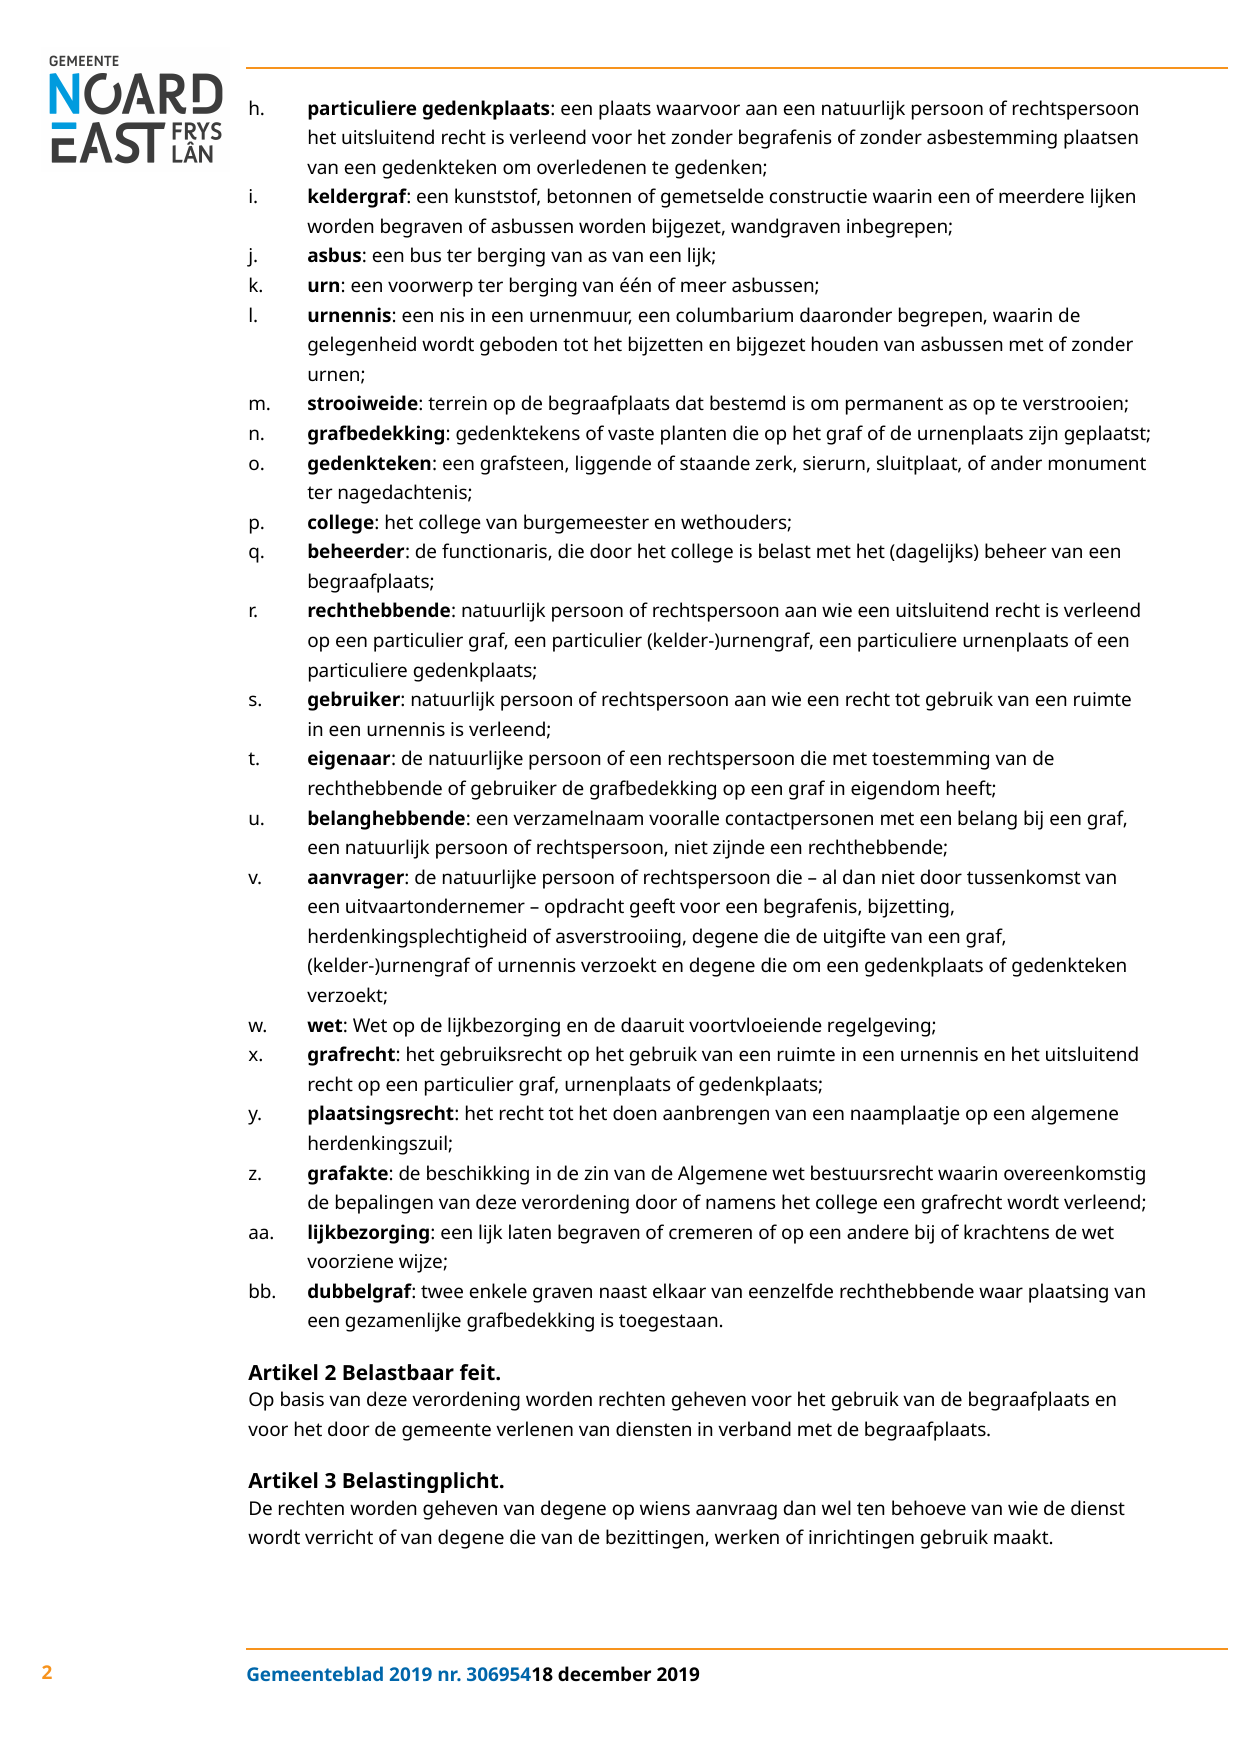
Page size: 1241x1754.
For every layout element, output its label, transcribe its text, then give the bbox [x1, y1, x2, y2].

list eigenaar: de natuurlijke persoon of een rechtspersoon die met toestemming van de rechthebbende of gebruiker de grafbedekking op een graf in eigendom heeft; [248, 746, 1152, 801]
text Artikel 3 Belastingplicht. [248, 1467, 1152, 1495]
list keldergraf: een kunststof, betonnen of gemetselde constructie waarin een of meerdere lijken worden begraven of asbussen worden bijgezet, wandgraven inbegrepen; [248, 183, 1152, 239]
list asbus: een bus ter berging van as van een lijk; [248, 243, 1152, 268]
list lijkbezorging: een lijk laten begraven of cremeren of op een andere bij of krachtens de wet voorziene wijze; [248, 1219, 1152, 1274]
list plaatsingsrecht: het recht tot het doen aanbrengen van een naamplaatje op een algemene herdenkingszuil; [248, 1101, 1152, 1156]
picture [41, 47, 231, 172]
list wet: Wet op de lijkbezorging en de daaruit voortvloeiende regelgeving; [248, 1012, 1152, 1038]
list dubbelgraf: twee enkele graven naast elkaar van eenzelfde rechthebbende waar plaatsing van een gezamenlijke grafbedekking is toegestaan. [248, 1278, 1152, 1333]
list gebruiker: natuurlijk persoon of rechtspersoon aan wie een recht tot gebruik van een ruimte in een urnennis is verleend; [248, 686, 1152, 742]
list gedenkteken: een grafsteen, liggende of staande zerk, sierurn, sluitplaat, of ander monument ter nagedachtenis; [248, 450, 1152, 505]
list grafbedekking: gedenktekens of vaste planten die op het graf of de urnenplaats zijn geplaatst; [248, 420, 1152, 446]
text De rechten worden geheven van degene op wiens aanvraag dan wel ten behoeve van wie de dienst wordt verricht of van degene die van de bezittingen, werken of inrichtingen gebruik maakt. [248, 1495, 1152, 1550]
list particuliere gedenkplaats: een plaats waarvoor aan een natuurlijk persoon of rechtspersoon het uitsluitend recht is verleend voor het zonder begrafenis of zonder asbestemming plaatsen van een gedenkteken om overledenen te gedenken; [248, 95, 1152, 180]
list aanvrager: de natuurlijke persoon of rechtspersoon die – al dan niet door tussenkomst van een uitvaartondernemer – opdracht geeft voor een begrafenis, bijzetting, herdenkingsplechtigheid of asverstrooiing, degene die de uitgifte van een graf, (kelder-)urnengraf of urnennis verzoekt en degene die om een gedenkplaats of gedenkteken verzoekt; [248, 864, 1152, 1008]
list college: het college van burgemeester en wethouders; [248, 509, 1152, 535]
text Artikel 2 Belastbaar feit. [248, 1358, 1152, 1387]
list belanghebbende: een verzamelnaam vooralle contactpersonen met een belang bij een graf, een natuurlijk persoon of rechtspersoon, niet zijnde een rechthebbende; [248, 805, 1152, 860]
list beheerder: de functionaris, die door het college is belast met het (dagelijks) beheer van een begraafplaats; [248, 538, 1152, 594]
list grafakte: de beschikking in de zin van de Algemene wet bestuursrecht waarin overeenkomstig de bepalingen van deze verordening door of namens het college een grafrecht wordt verleend; [248, 1160, 1152, 1215]
list rechthebbende: natuurlijk persoon of rechtspersoon aan wie een uitsluitend recht is verleend op een particulier graf, een particulier (kelder-)urnengraf, een particuliere urnenplaats of een particuliere gedenkplaats; [248, 598, 1152, 683]
list strooiweide: terrein op de begraafplaats dat bestemd is om permanent as op te verstrooien; [248, 391, 1152, 416]
list grafrecht: het gebruiksrecht op het gebruik van een ruimte in een urnennis en het uitsluitend recht op een particulier graf, urnenplaats of gedenkplaats; [248, 1041, 1152, 1097]
list urnennis: een nis in een urnenmuur, een columbarium daaronder begrepen, waarin de gelegenheid wordt geboden tot het bijzetten en bijgezet houden van asbussen met of zonder urnen; [248, 302, 1152, 387]
list urn: een voorwerp ter berging van één of meer asbussen; [248, 272, 1152, 298]
text Op basis van deze verordening worden rechten geheven voor het gebruik van de begraafplaats en voor het door de gemeente verlenen van diensten in verband met de begraafplaats. [248, 1387, 1152, 1442]
